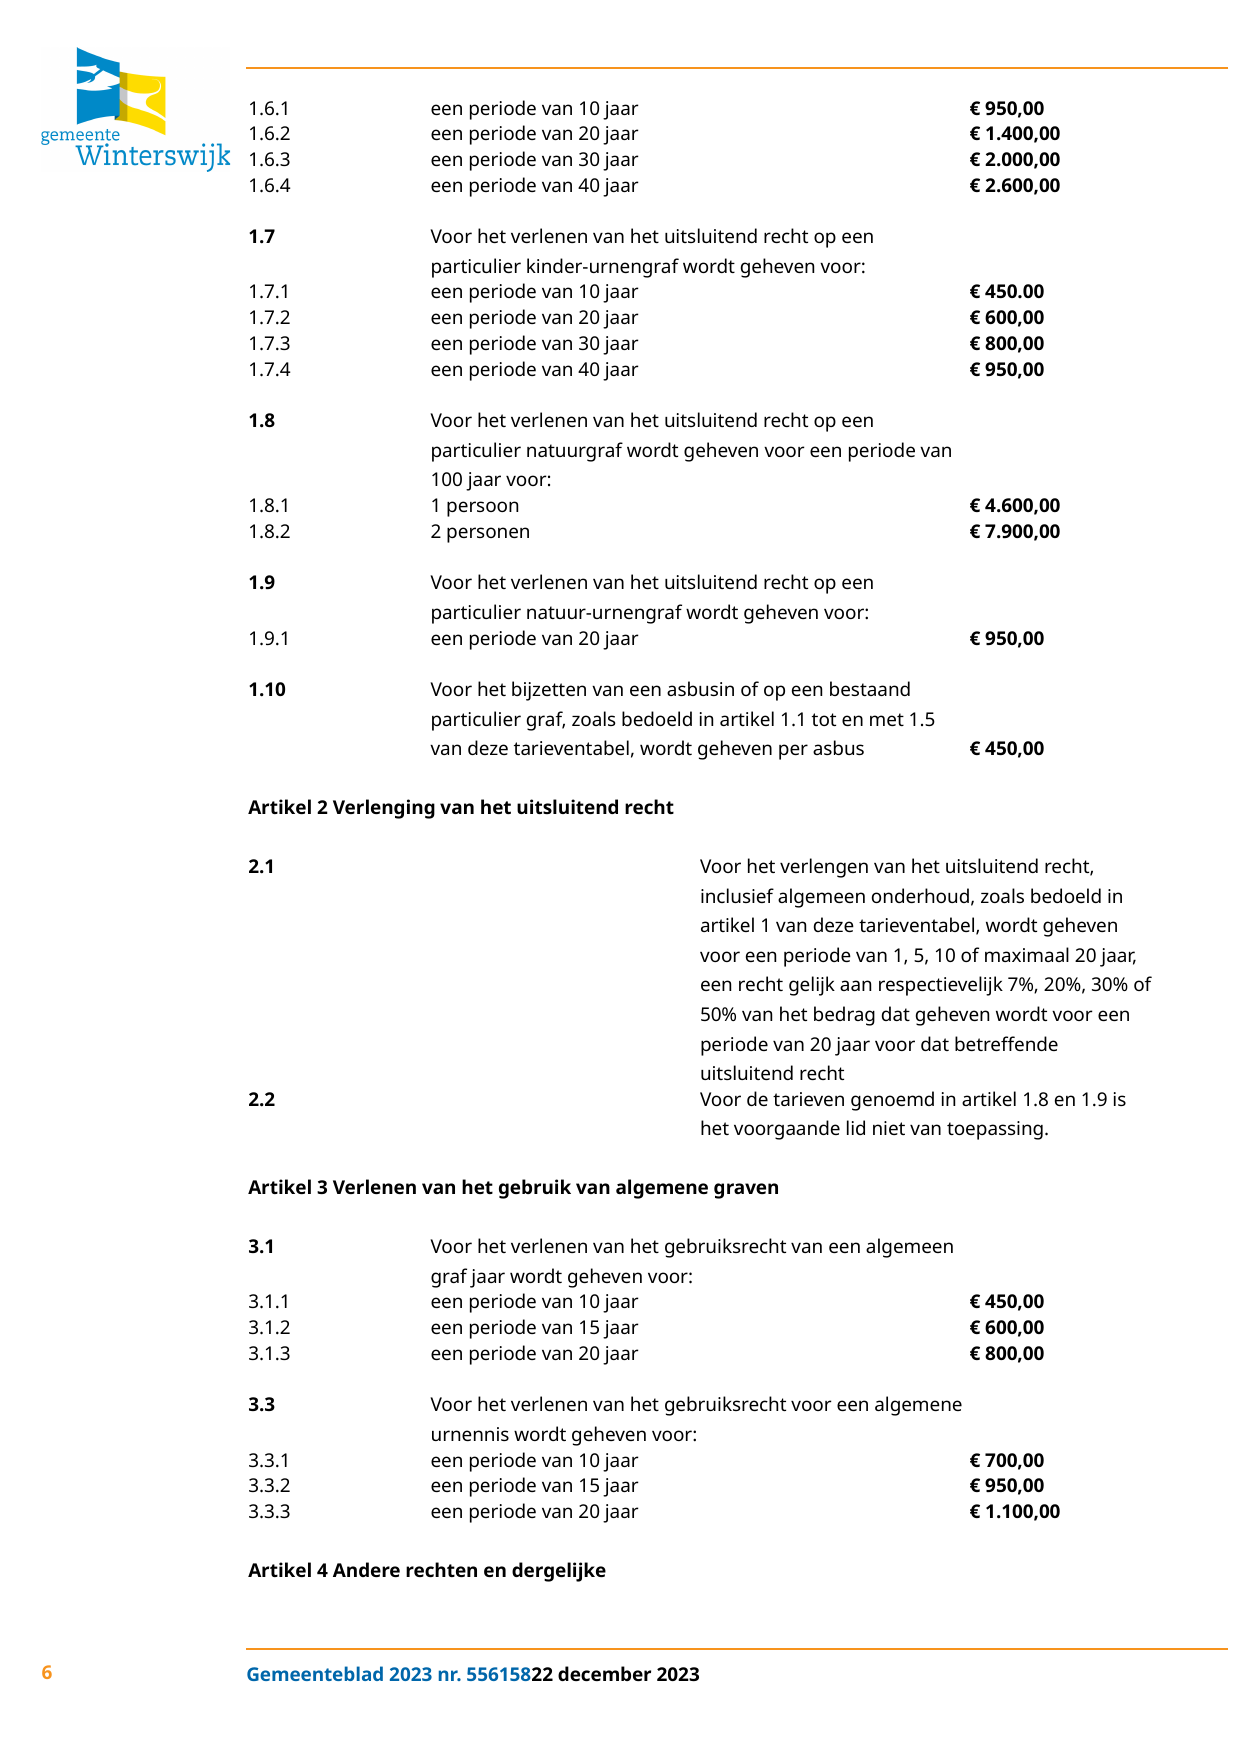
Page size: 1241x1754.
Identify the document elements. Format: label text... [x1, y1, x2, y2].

table_cell [969, 408, 1152, 492]
table_cell een periode van 20 jaar [430, 1340, 969, 1366]
table_cell 3.3 [248, 1392, 430, 1447]
table_cell € 700,00 [969, 1447, 1152, 1473]
table_cell 1.6.2 [248, 121, 430, 146]
table_cell € 1.100,00 [969, 1499, 1152, 1524]
table_cell een periode van 20 jaar [430, 625, 969, 651]
table_cell € 600,00 [969, 1315, 1152, 1340]
table_cell [248, 651, 430, 676]
table_cell [969, 544, 1152, 569]
table_cell een periode van 15 jaar [430, 1315, 969, 1340]
table_cell Voor het bijzetten van een asbusin of op een bestaand particulier graf, zoals bedoeld in artikel 1.1 tot en met 1.5 van deze tarieventabel, wordt geheven per asbus [430, 676, 969, 761]
table_cell Voor de tarieven genoemd in artikel 1.8 en 1.9 is het voorgaande lid niet van toepassing. [700, 1086, 1152, 1141]
table_cell 3.1.3 [248, 1340, 430, 1366]
table_cell een periode van 10 jaar [430, 95, 969, 121]
table_cell 1.7.2 [248, 305, 430, 330]
table_cell 3.1.1 [248, 1289, 430, 1314]
table_cell [248, 544, 430, 569]
text Artikel 2 Verlenging van het uitsluitend recht [248, 794, 1152, 820]
table_cell 1.7.3 [248, 330, 430, 356]
table_cell een periode van 15 jaar [430, 1473, 969, 1498]
table_cell [969, 570, 1152, 625]
table_cell € 800,00 [969, 1340, 1152, 1366]
table_header Voor het verlenen van het gebruiksrecht van een algemeen graf jaar wordt geheven voor: [430, 1234, 969, 1289]
picture [225, 153, 231, 162]
table_cell Voor het verlenen van het uitsluitend recht op een particulier kinder-urnengraf wordt geheven voor: [430, 224, 969, 279]
table_cell 1.8 [248, 408, 430, 492]
table_cell 3.3.3 [248, 1499, 430, 1524]
table_cell [430, 198, 969, 223]
table_cell een periode van 10 jaar [430, 1447, 969, 1473]
table_cell € 450.00 [969, 279, 1152, 304]
table_cell 1.6.3 [248, 146, 430, 172]
table_cell [969, 198, 1152, 223]
table_cell 1.9 [248, 570, 430, 625]
table_cell 1.7.4 [248, 356, 430, 382]
picture [41, 47, 231, 172]
table_cell [969, 382, 1152, 407]
table_cell [969, 651, 1152, 676]
table_cell [969, 224, 1152, 279]
table_cell € 950,00 [969, 1473, 1152, 1498]
table_cell [430, 1366, 969, 1392]
table_cell een periode van 10 jaar [430, 1289, 969, 1314]
table_cell € 800,00 [969, 330, 1152, 356]
table_cell 1.6.1 [248, 95, 430, 121]
table_cell [430, 544, 969, 569]
table_cell 3.3.1 [248, 1447, 430, 1473]
table_cell 1.9.1 [248, 625, 430, 651]
table_cell 1.8.1 [248, 492, 430, 518]
text Artikel 4 Andere rechten en dergelijke [248, 1557, 1152, 1583]
table_cell 1.8.2 [248, 518, 430, 544]
table_cell 1 persoon [430, 492, 969, 518]
table_cell € 450,00 [969, 1289, 1152, 1314]
table_cell Voor het verlenen van het uitsluitend recht op een particulier natuur-urnengraf wordt geheven voor: [430, 570, 969, 625]
table_cell € 950,00 [969, 625, 1152, 651]
table_cell 2 personen [430, 518, 969, 544]
table_cell een periode van 40 jaar [430, 172, 969, 198]
text Artikel 3 Verlenen van het gebruik van algemene graven [248, 1174, 1152, 1200]
table_cell 3.1.2 [248, 1315, 430, 1340]
table_cell € 2.600,00 [969, 172, 1152, 198]
table_cell [430, 651, 969, 676]
table_cell [969, 1392, 1152, 1447]
table_cell een periode van 10 jaar [430, 279, 969, 304]
table_cell [430, 382, 969, 407]
table_cell € 7.900,00 [969, 518, 1152, 544]
table_cell een periode van 20 jaar [430, 305, 969, 330]
table_cell € 2.000,00 [969, 146, 1152, 172]
table_header 2.1 [248, 853, 700, 1086]
table_cell een periode van 30 jaar [430, 146, 969, 172]
table_header [969, 1234, 1152, 1289]
table_header 3.1 [248, 1234, 430, 1289]
table_cell 1.6.4 [248, 172, 430, 198]
table_cell [248, 382, 430, 407]
table_cell [969, 1366, 1152, 1392]
table_cell een periode van 30 jaar [430, 330, 969, 356]
table_cell € 600,00 [969, 305, 1152, 330]
table_cell € 1.400,00 [969, 121, 1152, 146]
table_cell € 950,00 [969, 95, 1152, 121]
table_cell [248, 1366, 430, 1392]
table_cell 1.10 [248, 676, 430, 761]
table_header Voor het verlengen van het uitsluitend recht, inclusief algemeen onderhoud, zoals bedoeld in artikel 1 van deze tarieventabel, wordt geheven voor een periode van 1, 5, 10 of maximaal 20 jaar, een recht gelijk aan respectievelijk 7%, 20%, 30% of 50% van het bedrag dat geheven wordt voor een periode van 20 jaar voor dat betreffende uitsluitend recht [700, 853, 1152, 1086]
table_cell een periode van 20 jaar [430, 1499, 969, 1524]
table_cell Voor het verlenen van het gebruiksrecht voor een algemene urnennis wordt geheven voor: [430, 1392, 969, 1447]
table_cell een periode van 20 jaar [430, 121, 969, 146]
table_cell € 450,00 [969, 676, 1152, 761]
table_cell 1.7 [248, 224, 430, 279]
table_cell een periode van 40 jaar [430, 356, 969, 382]
table_cell € 4.600,00 [969, 492, 1152, 518]
table_cell 1.7.1 [248, 279, 430, 304]
table_cell € 950,00 [969, 356, 1152, 382]
table_cell [248, 198, 430, 223]
table_cell 2.2 [248, 1086, 700, 1141]
table_cell Voor het verlenen van het uitsluitend recht op een particulier natuurgraf wordt geheven voor een periode van 100 jaar voor: [430, 408, 969, 492]
table_cell 3.3.2 [248, 1473, 430, 1498]
